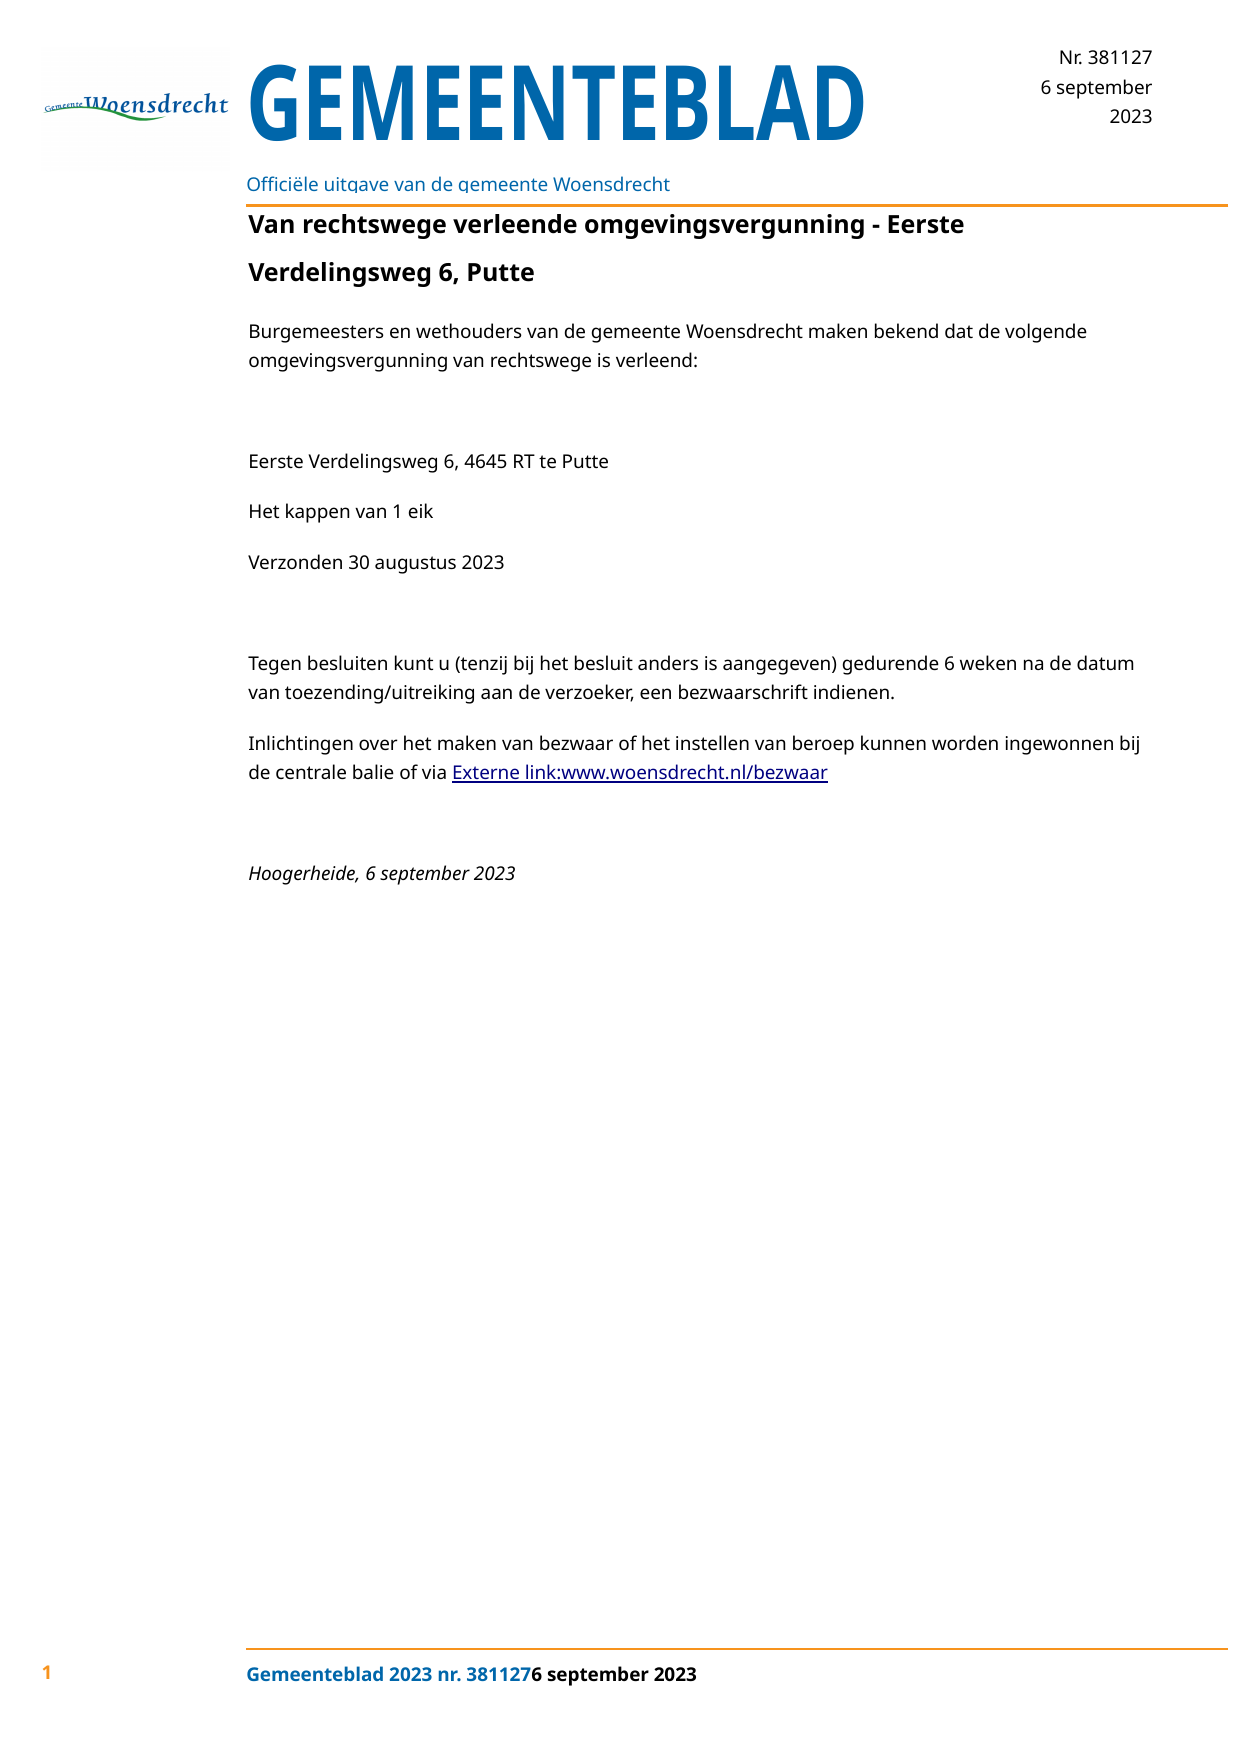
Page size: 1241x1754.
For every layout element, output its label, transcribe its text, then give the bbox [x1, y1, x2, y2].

text Tegen besluiten kunt u (tenzij bij het besluit anders is aangegeven) gedurende 6 weken na de datum van toezending/uitreiking aan de verzoeker, een bezwaarschrift indienen. [248, 650, 1152, 705]
text Hoogerheide, 6 september 2023 [248, 860, 1152, 886]
text Verzonden 30 augustus 2023 [248, 549, 1152, 575]
text Inlichtingen over het maken van bezwaar of het instellen van beroep kunnen worden ingewonnen bij de centrale balie of via Externe link:www.woensdrecht.nl/bezwaar [248, 730, 1152, 785]
text Van rechtswege verleende omgevingsvergunning - Eerste Verdelingsweg 6, Putte [248, 207, 1152, 288]
picture [41, 47, 231, 172]
text Eerste Verdelingsweg 6, 4645 RT te Putte [248, 448, 1152, 474]
text Het kappen van 1 eik [248, 499, 1152, 524]
text Burgemeesters en wethouders van de gemeente Woensdrecht maken bekend dat de volgende omgevingsvergunning van rechtswege is verleend: [248, 318, 1152, 373]
